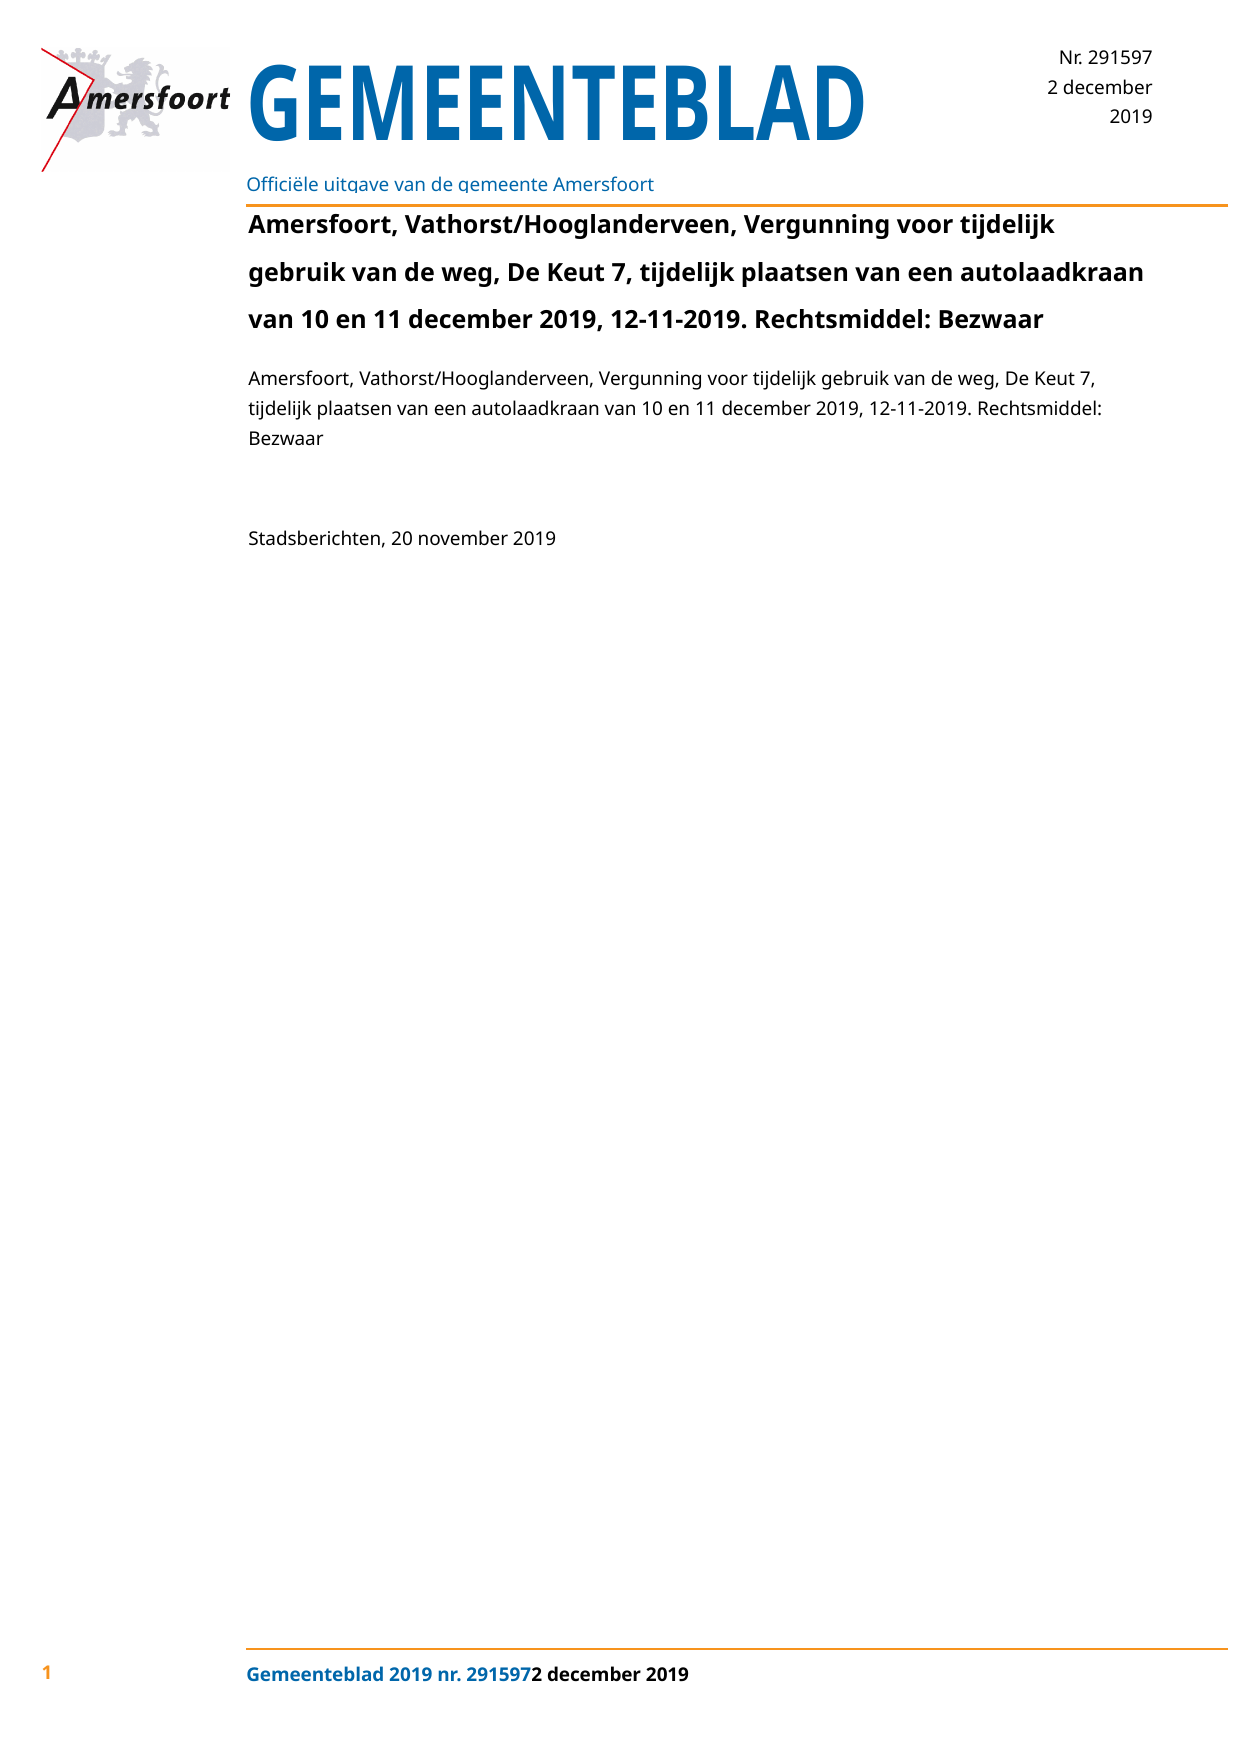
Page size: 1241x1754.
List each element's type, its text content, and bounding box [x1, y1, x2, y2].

picture [41, 47, 231, 172]
text Amersfoort, Vathorst/Hooglanderveen, Vergunning voor tijdelijk gebruik van de weg, De Keut 7, tijdelijk plaatsen van een autolaadkraan van 10 en 11 december 2019, 12-11-2019. Rechtsmiddel: Bezwaar [248, 366, 1152, 450]
text Amersfoort, Vathorst/Hooglanderveen, Vergunning voor tijdelijk gebruik van de weg, De Keut 7, tijdelijk plaatsen van een autolaadkraan van 10 en 11 december 2019, 12-11-2019. Rechtsmiddel: Bezwaar [248, 207, 1152, 336]
text Stadsberichten, 20 november 2019 [248, 526, 1152, 551]
